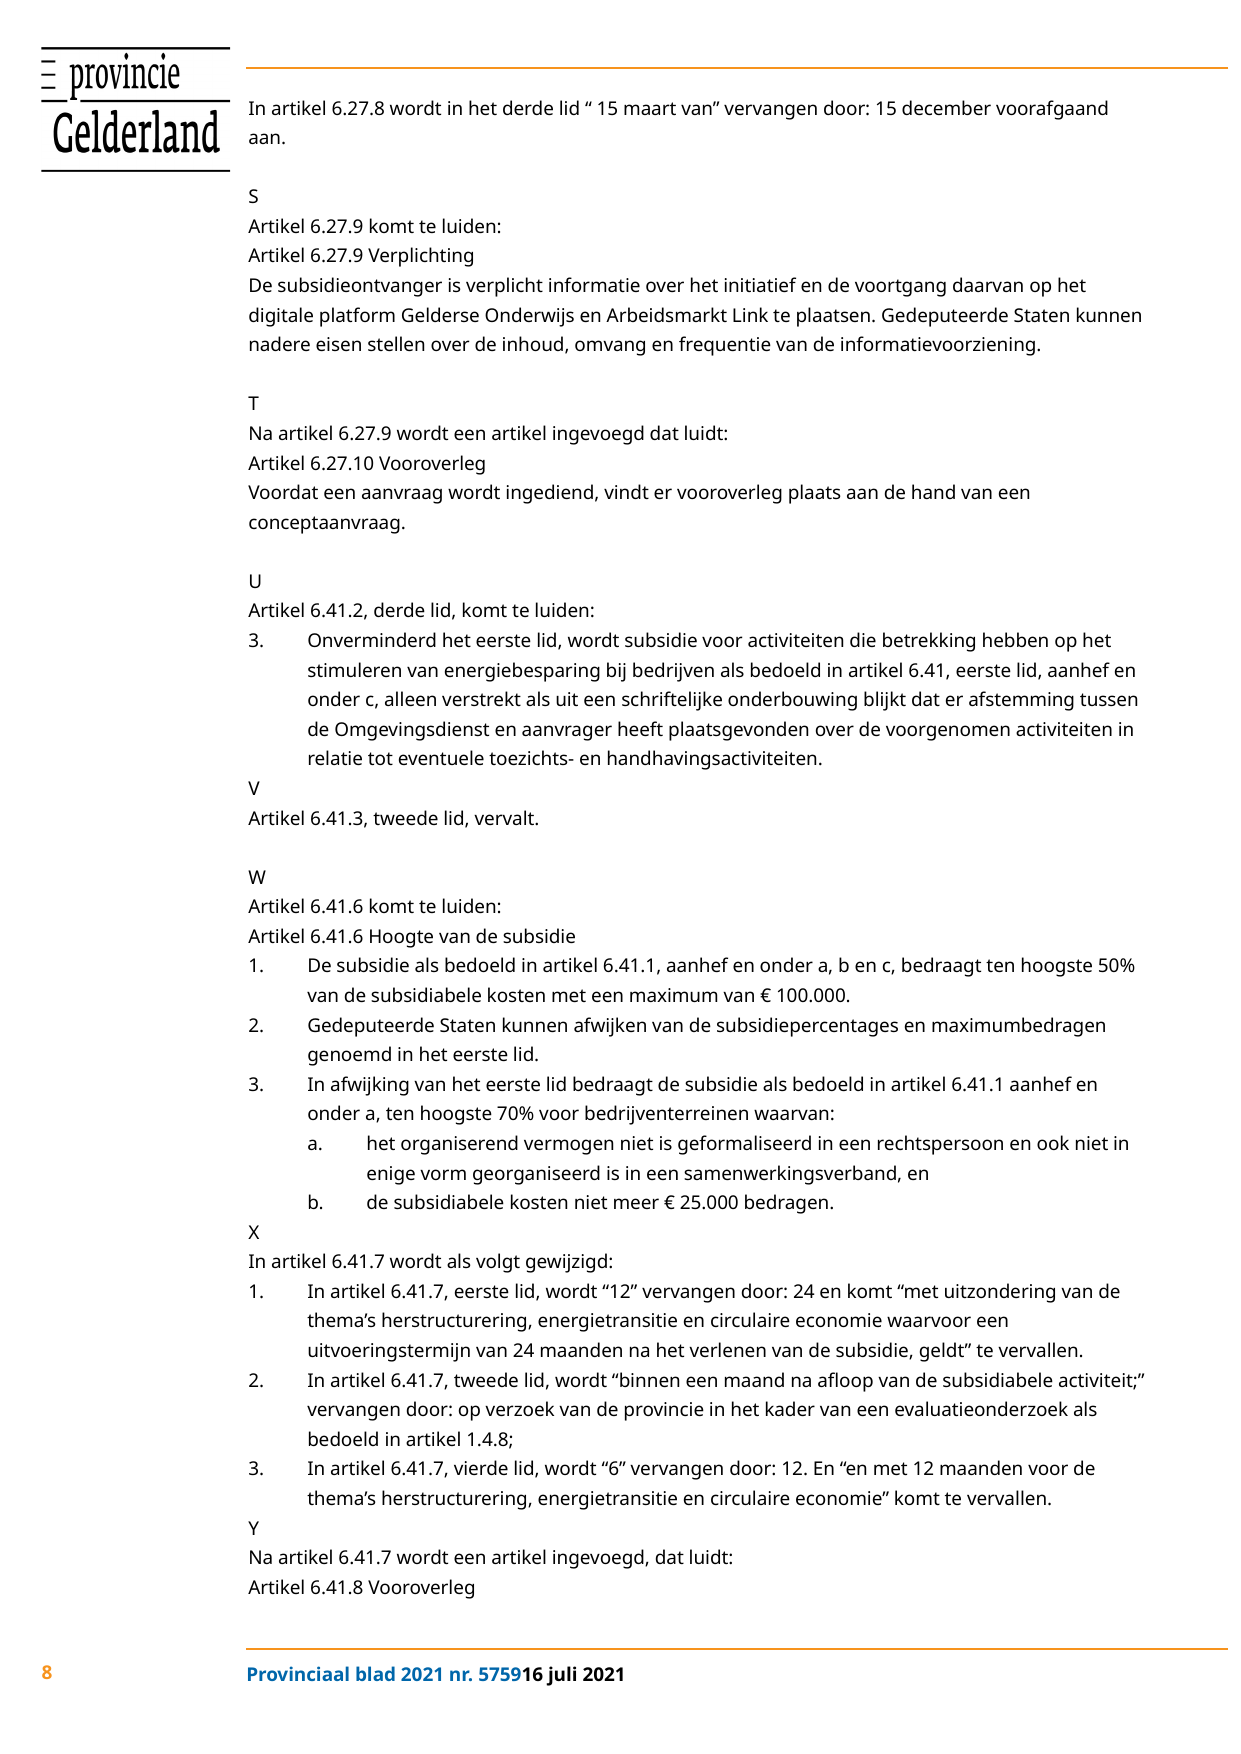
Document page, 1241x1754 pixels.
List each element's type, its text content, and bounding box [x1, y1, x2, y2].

text De subsidieontvanger is verplicht informatie over het initiatief en de voortgang daarvan op het digitale platform Gelderse Onderwijs en Arbeidsmarkt Link te plaatsen. Gedeputeerde Staten kunnen nadere eisen stellen over de inhoud, omvang en frequentie van de informatievoorziening. [248, 272, 1152, 357]
text T [248, 391, 1152, 416]
text Artikel 6.41.3, tweede lid, vervalt. [248, 805, 1152, 831]
text Y [248, 1515, 1152, 1541]
text Na artikel 6.27.9 wordt een artikel ingevoegd dat luidt: [248, 420, 1152, 446]
text X [248, 1219, 1152, 1245]
text S [248, 183, 1152, 209]
list De subsidie als bedoeld in artikel 6.41.1, aanhef en onder a, b en c, bedraagt ten hoogste 50% van de subsidiabele kosten met een maximum van € 100.000. [248, 953, 1152, 1008]
text In artikel 6.41.7 wordt als volgt gewijzigd: [248, 1248, 1152, 1274]
text Na artikel 6.41.7 wordt een artikel ingevoegd, dat luidt: [248, 1544, 1152, 1570]
list In artikel 6.41.7, vierde lid, wordt “6” vervangen door: 12. En “en met 12 maanden voor de thema’s herstructurering, energietransitie en circulaire economie” komt te vervallen. [248, 1456, 1152, 1511]
text U [248, 568, 1152, 594]
text Artikel 6.41.8 Vooroverleg [248, 1574, 1152, 1600]
list In afwijking van het eerste lid bedraagt de subsidie als bedoeld in artikel 6.41.1 aanhef en onder a, ten hoogste 70% voor bedrijventerreinen waarvan: [248, 1071, 1152, 1126]
list In artikel 6.41.7, eerste lid, wordt “12” vervangen door: 24 en komt “met uitzondering van de thema’s herstructurering, energietransitie en circulaire economie waarvoor een uitvoeringstermijn van 24 maanden na het verlenen van de subsidie, geldt” te vervallen. [248, 1278, 1152, 1363]
list de subsidiabele kosten niet meer € 25.000 bedragen. [307, 1189, 1152, 1215]
text Voordat een aanvraag wordt ingediend, vindt er vooroverleg plaats aan de hand van een conceptaanvraag. [248, 479, 1152, 535]
text Artikel 6.27.9 komt te luiden: [248, 213, 1152, 239]
text In artikel 6.27.8 wordt in het derde lid “ 15 maart van” vervangen door: 15 december voorafgaand aan. [248, 95, 1152, 150]
text W [248, 864, 1152, 890]
list Onverminderd het eerste lid, wordt subsidie voor activiteiten die betrekking hebben op het stimuleren van energiebesparing bij bedrijven als bedoeld in artikel 6.41, eerste lid, aanhef en onder c, alleen verstrekt als uit een schriftelijke onderbouwing blijkt dat er afstemming tussen de Omgevingsdienst en aanvrager heeft plaatsgevonden over de voorgenomen activiteiten in relatie tot eventuele toezichts- en handhavingsactiviteiten. [248, 627, 1152, 771]
text Artikel 6.41.6 komt te luiden: [248, 893, 1152, 919]
text Artikel 6.41.2, derde lid, komt te luiden: [248, 598, 1152, 623]
list Gedeputeerde Staten kunnen afwijken van de subsidiepercentages en maximumbedragen genoemd in het eerste lid. [248, 1012, 1152, 1067]
list het organiserend vermogen niet is geformaliseerd in een rechtspersoon en ook niet in enige vorm georganiseerd is in een samenwerkingsverband, en [307, 1130, 1152, 1186]
text V [248, 775, 1152, 801]
picture [41, 47, 231, 172]
text Artikel 6.27.10 Vooroverleg [248, 450, 1152, 476]
text Artikel 6.41.6 Hoogte van de subsidie [248, 923, 1152, 949]
list In artikel 6.41.7, tweede lid, wordt “binnen een maand na afloop van de subsidiabele activiteit;” vervangen door: op verzoek van de provincie in het kader van een evaluatieonderzoek als bedoeld in artikel 1.4.8; [248, 1367, 1152, 1452]
text Artikel 6.27.9 Verplichting [248, 243, 1152, 268]
